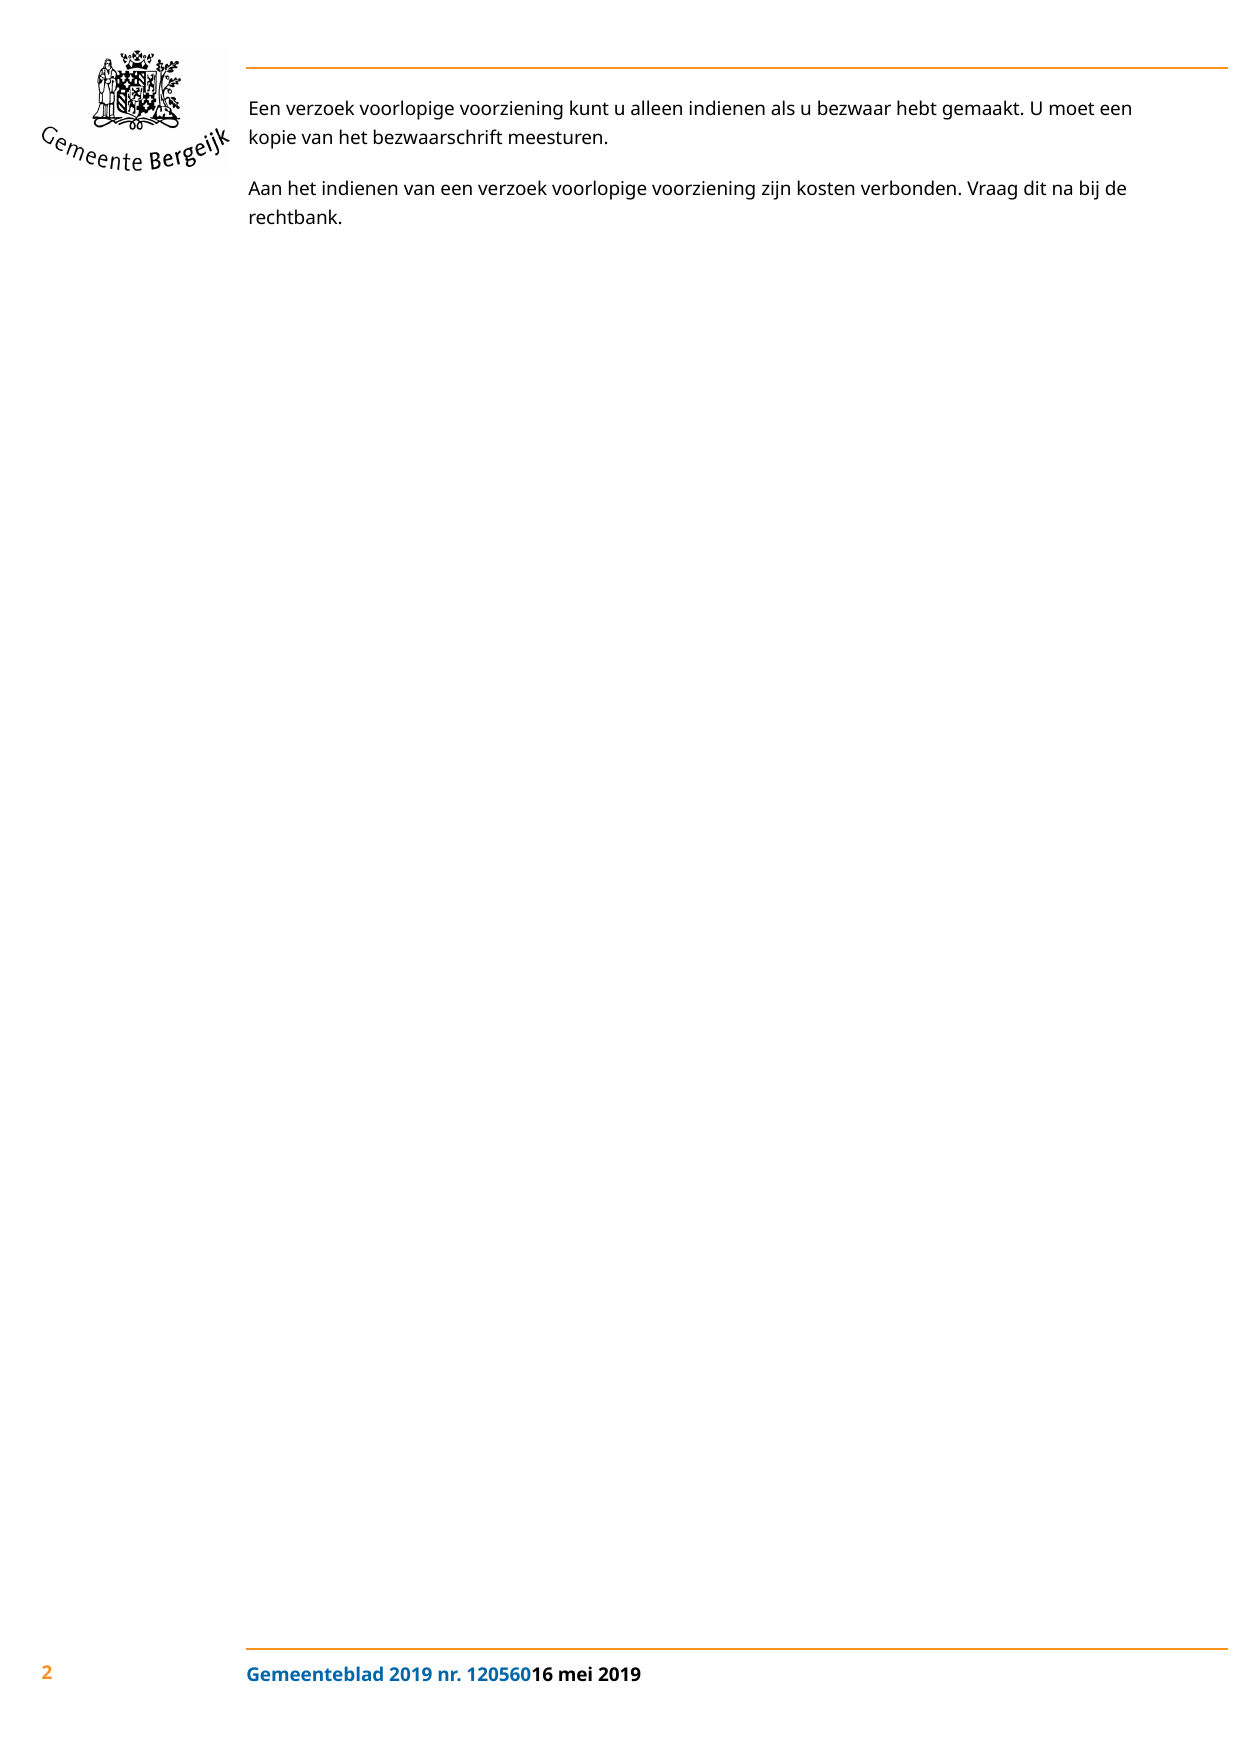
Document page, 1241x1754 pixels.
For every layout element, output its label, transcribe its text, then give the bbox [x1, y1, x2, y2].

picture [41, 47, 231, 172]
text Aan het indienen van een verzoek voorlopige voorziening zijn kosten verbonden. Vraag dit na bij de rechtbank. [248, 175, 1152, 230]
text Een verzoek voorlopige voorziening kunt u alleen indienen als u bezwaar hebt gemaakt. U moet een kopie van het bezwaarschrift meesturen. [248, 95, 1152, 150]
